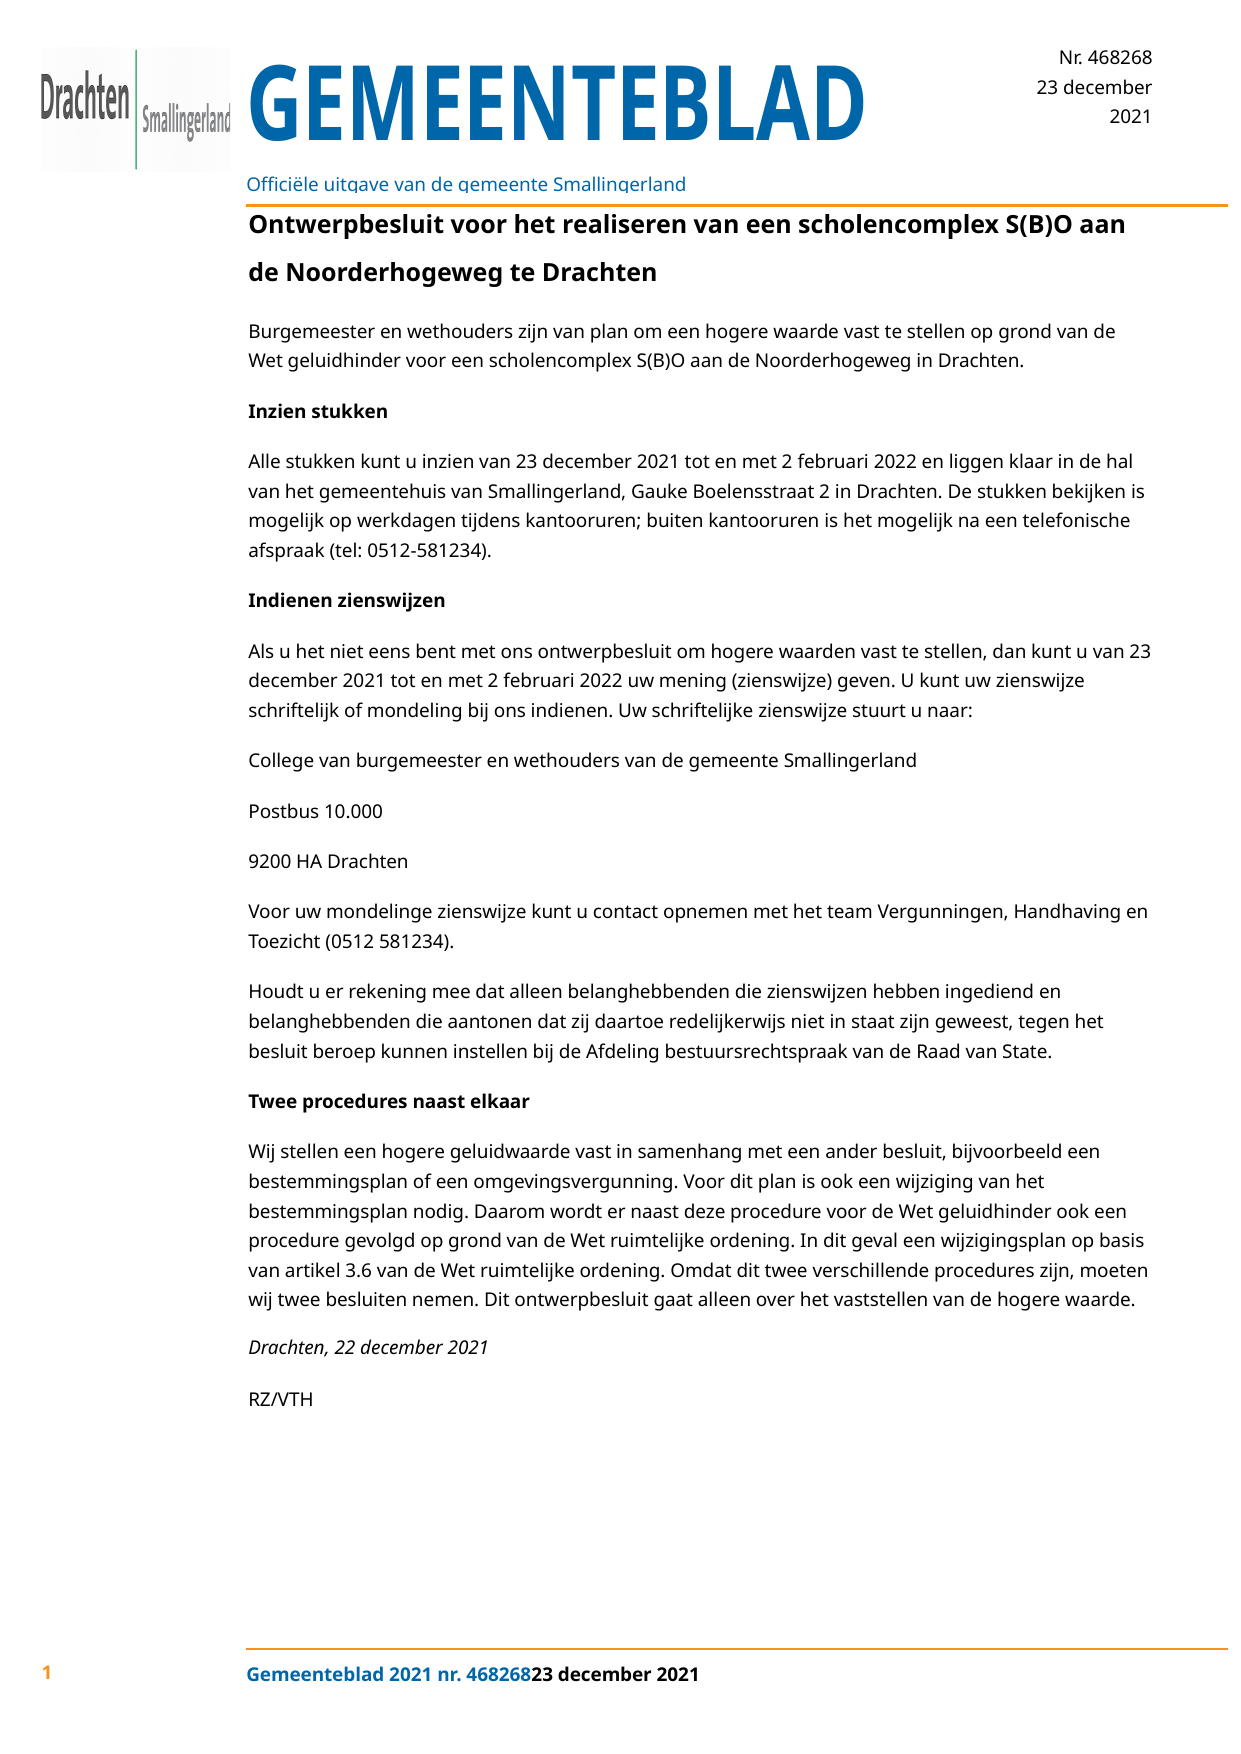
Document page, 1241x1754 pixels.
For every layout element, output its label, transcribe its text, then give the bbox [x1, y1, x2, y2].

text Twee procedures naast elkaar [248, 1088, 1152, 1114]
text Postbus 10.000 [248, 798, 1152, 824]
text Houdt u er rekening mee dat alleen belanghebbenden die zienswijzen hebben ingediend en belanghebbenden die aantonen dat zij daartoe redelijkerwijs niet in staat zijn geweest, tegen het besluit beroep kunnen instellen bij de Afdeling bestuursrechtspraak van de Raad van State. [248, 979, 1152, 1064]
text Inzien stukken [248, 398, 1152, 424]
text Drachten, 22 december 2021 [248, 1334, 1152, 1360]
text College van burgemeester en wethouders van de gemeente Smallingerland [248, 747, 1152, 773]
text Indienen zienswijzen [248, 587, 1152, 613]
text Ontwerpbesluit voor het realiseren van een scholencomplex S(B)O aan de Noorderhogeweg te Drachten [248, 207, 1152, 288]
picture [41, 47, 231, 172]
text Als u het niet eens bent met ons ontwerpbesluit om hogere waarden vast te stellen, dan kunt u van 23 december 2021 tot en met 2 februari 2022 uw mening (zienswijze) geven. U kunt uw zienswijze schriftelijk of mondeling bij ons indienen. Uw schriftelijke zienswijze stuurt u naar: [248, 638, 1152, 723]
text Alle stukken kunt u inzien van 23 december 2021 tot en met 2 februari 2022 en liggen klaar in de hal van het gemeentehuis van Smallingerland, Gauke Boelensstraat 2 in Drachten. De stukken bekijken is mogelijk op werkdagen tijdens kantooruren; buiten kantooruren is het mogelijk na een telefonische afspraak (tel: 0512-581234). [248, 448, 1152, 563]
text RZ/VTH [248, 1386, 1152, 1412]
text 9200 HA Drachten [248, 848, 1152, 874]
text Burgemeester en wethouders zijn van plan om een hogere waarde vast te stellen op grond van de Wet geluidhinder voor een scholencomplex S(B)O aan de Noorderhogeweg in Drachten. [248, 318, 1152, 373]
text Wij stellen een hogere geluidwaarde vast in samenhang met een ander besluit, bijvoorbeeld een bestemmingsplan of een omgevingsvergunning. Voor dit plan is ook een wijziging van het bestemmingsplan nodig. Daarom wordt er naast deze procedure voor de Wet geluidhinder ook een procedure gevolgd op grond van de Wet ruimtelijke ordening. In dit geval een wijzigingsplan op basis van artikel 3.6 van de Wet ruimtelijke ordening. Omdat dit twee verschillende procedures zijn, moeten wij twee besluiten nemen. Dit ontwerpbesluit gaat alleen over het vaststellen van de hogere waarde. [248, 1139, 1152, 1312]
text Voor uw mondelinge zienswijze kunt u contact opnemen met het team Vergunningen, Handhaving en Toezicht (0512 581234). [248, 899, 1152, 954]
